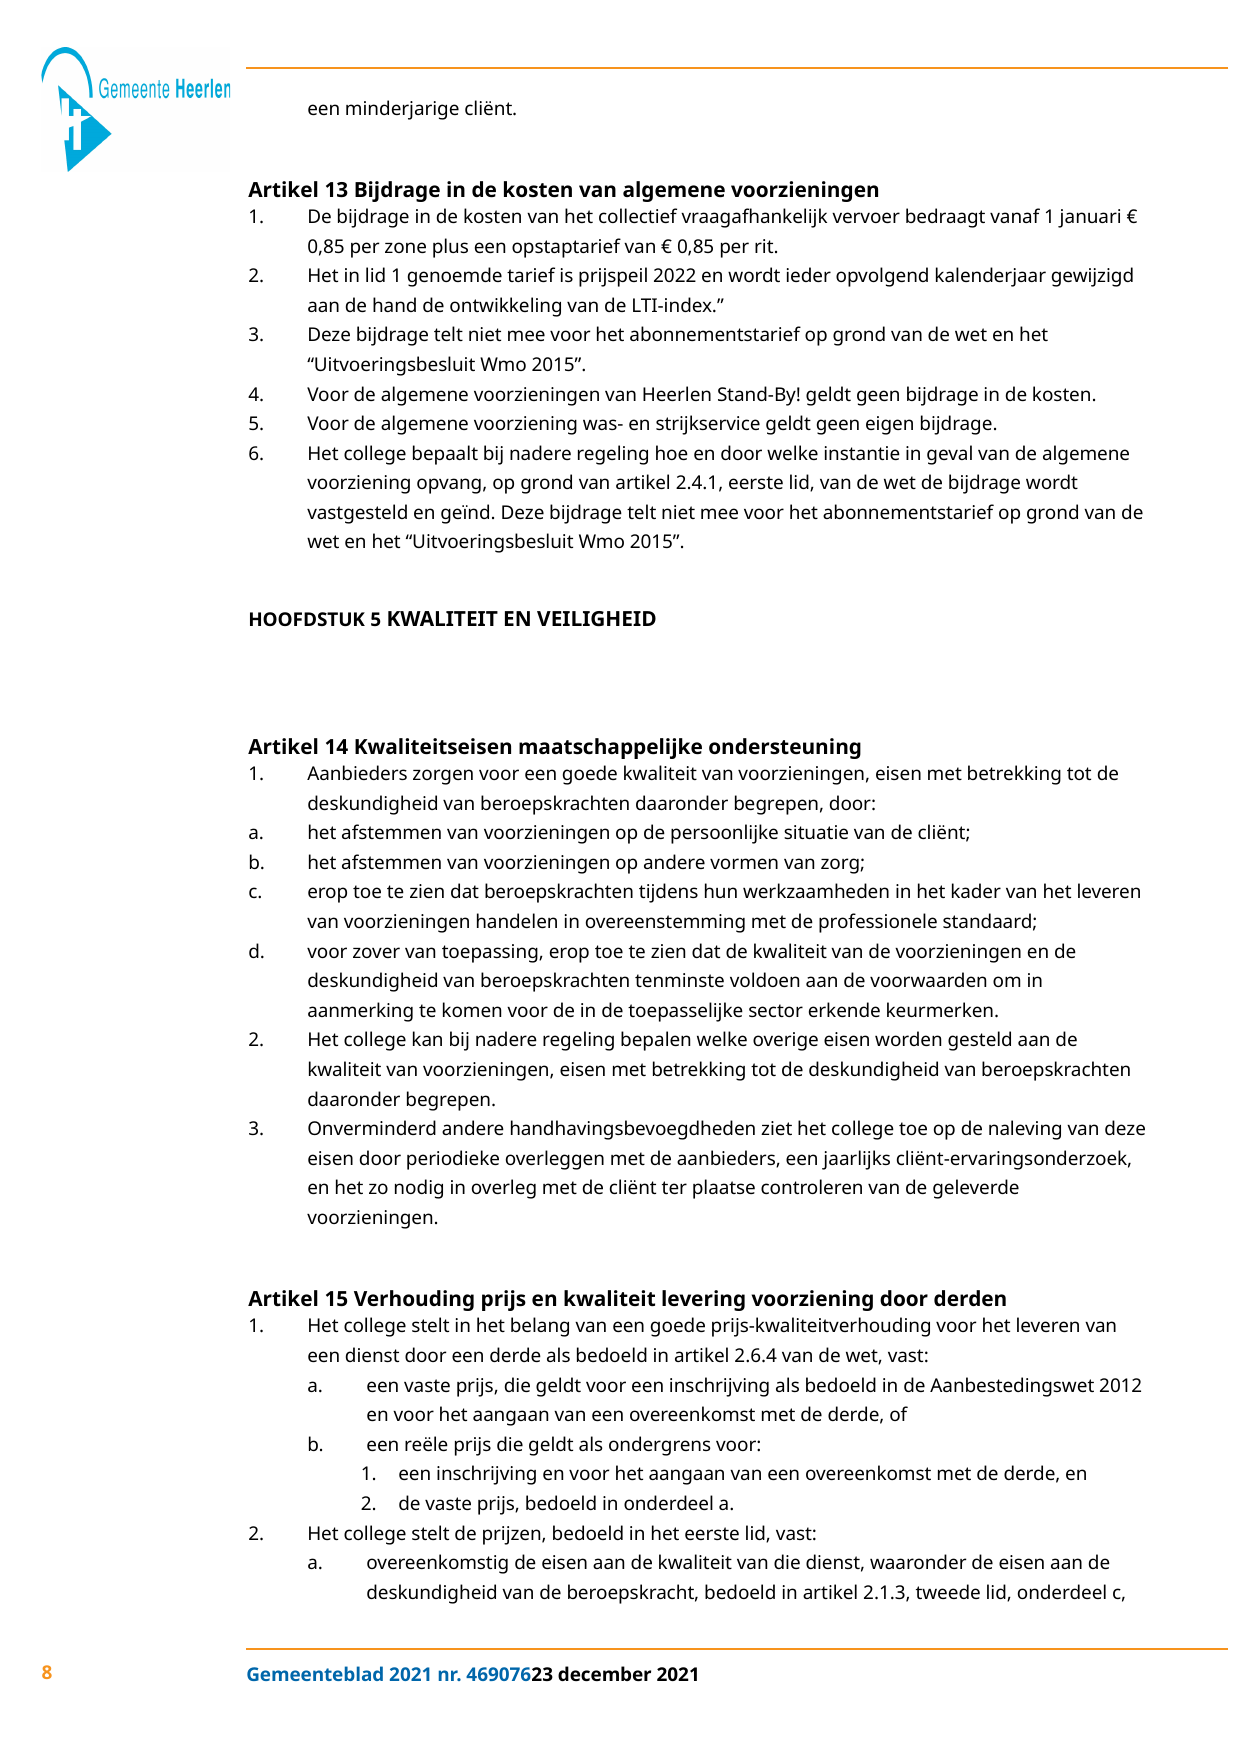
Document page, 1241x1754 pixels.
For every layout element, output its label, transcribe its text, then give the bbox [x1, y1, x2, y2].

list de vaste prijs, bedoeld in onderdeel a. [361, 1490, 1152, 1516]
list erop toe te zien dat beroepskrachten tijdens hun werkzaamheden in het kader van het leveren van voorzieningen handelen in overeenstemming met de professionele standaard; [248, 879, 1152, 934]
picture [41, 47, 59, 70]
list Aanbieders zorgen voor een goede kwaliteit van voorzieningen, eisen met betrekking tot de deskundigheid van beroepskrachten daaronder begrepen, door: [248, 760, 1152, 816]
list een reële prijs die geldt als ondergrens voor: [307, 1431, 1152, 1457]
list het afstemmen van voorzieningen op de persoonlijke situatie van de cliënt; [248, 819, 1152, 845]
text HOOFDSTUK 5 KWALITEIT EN VEILIGHEID [248, 604, 1152, 632]
list het afstemmen van voorzieningen op andere vormen van zorg; [248, 849, 1152, 875]
list De bijdrage in de kosten van het collectief vraagafhankelijk vervoer bedraagt vanaf 1 januari € 0,85 per zone plus een opstaptarief van € 0,85 per rit. [248, 203, 1152, 258]
list een vaste prijs, die geldt voor een inschrijving als bedoeld in de Aanbestedingswet 2012 en voor het aangaan van een overeenkomst met de derde, of [307, 1372, 1152, 1427]
text Artikel 15 Verhouding prijs en kwaliteit levering voorziening door derden [248, 1284, 1152, 1313]
list Het college stelt de prijzen, bedoeld in het eerste lid, vast: [248, 1520, 1152, 1545]
list Het college kan bij nadere regeling bepalen welke overige eisen worden gesteld aan de kwaliteit van voorzieningen, eisen met betrekking tot de deskundigheid van beroepskrachten daaronder begrepen. [248, 1027, 1152, 1112]
list Deze bijdrage telt niet mee voor het abonnementstarief op grond van de wet en het “Uitvoeringsbesluit Wmo 2015”. [248, 322, 1152, 377]
list Onverminderd andere handhavingsbevoegdheden ziet het college toe op de naleving van deze eisen door periodieke overleggen met de aanbieders, een jaarlijks cliënt-ervaringsonderzoek, en het zo nodig in overleg met de cliënt ter plaatse controleren van de geleverde voorzieningen. [248, 1115, 1152, 1230]
list Het college bepaalt bij nadere regeling hoe en door welke instantie in geval van de algemene voorziening opvang, op grond van artikel 2.4.1, eerste lid, van de wet de bijdrage wordt vastgesteld en geïnd. Deze bijdrage telt niet mee voor het abonnementstarief op grond van de wet en het “Uitvoeringsbesluit Wmo 2015”. [248, 440, 1152, 554]
list Voor de algemene voorziening was- en strijkservice geldt geen eigen bijdrage. [248, 410, 1152, 436]
list overeenkomstig de eisen aan de kwaliteit van die dienst, waaronder de eisen aan de deskundigheid van de beroepskracht, bedoeld in artikel 2.1.3, tweede lid, onderdeel c, [307, 1549, 1152, 1604]
picture [41, 47, 231, 172]
list een inschrijving en voor het aangaan van een overeenkomst met de derde, en [361, 1461, 1152, 1486]
list een minderjarige cliënt. [248, 95, 1152, 121]
list Voor de algemene voorzieningen van Heerlen Stand-By! geldt geen bijdrage in de kosten. [248, 381, 1152, 406]
text Artikel 14 Kwaliteitseisen maatschappelijke ondersteuning [248, 732, 1152, 760]
text Artikel 13 Bijdrage in de kosten van algemene voorzieningen [248, 175, 1152, 203]
list Het college stelt in het belang van een goede prijs-kwaliteitverhouding voor het leveren van een dienst door een derde als bedoeld in artikel 2.6.4 van de wet, vast: [248, 1313, 1152, 1368]
list Het in lid 1 genoemde tarief is prijspeil 2022 en wordt ieder opvolgend kalenderjaar gewijzigd aan de hand de ontwikkeling van de LTI-index.” [248, 262, 1152, 318]
list voor zover van toepassing, erop toe te zien dat de kwaliteit van de voorzieningen en de deskundigheid van beroepskrachten tenminste voldoen aan de voorwaarden om in aanmerking te komen voor de in de toepasselijke sector erkende keurmerken. [248, 938, 1152, 1023]
